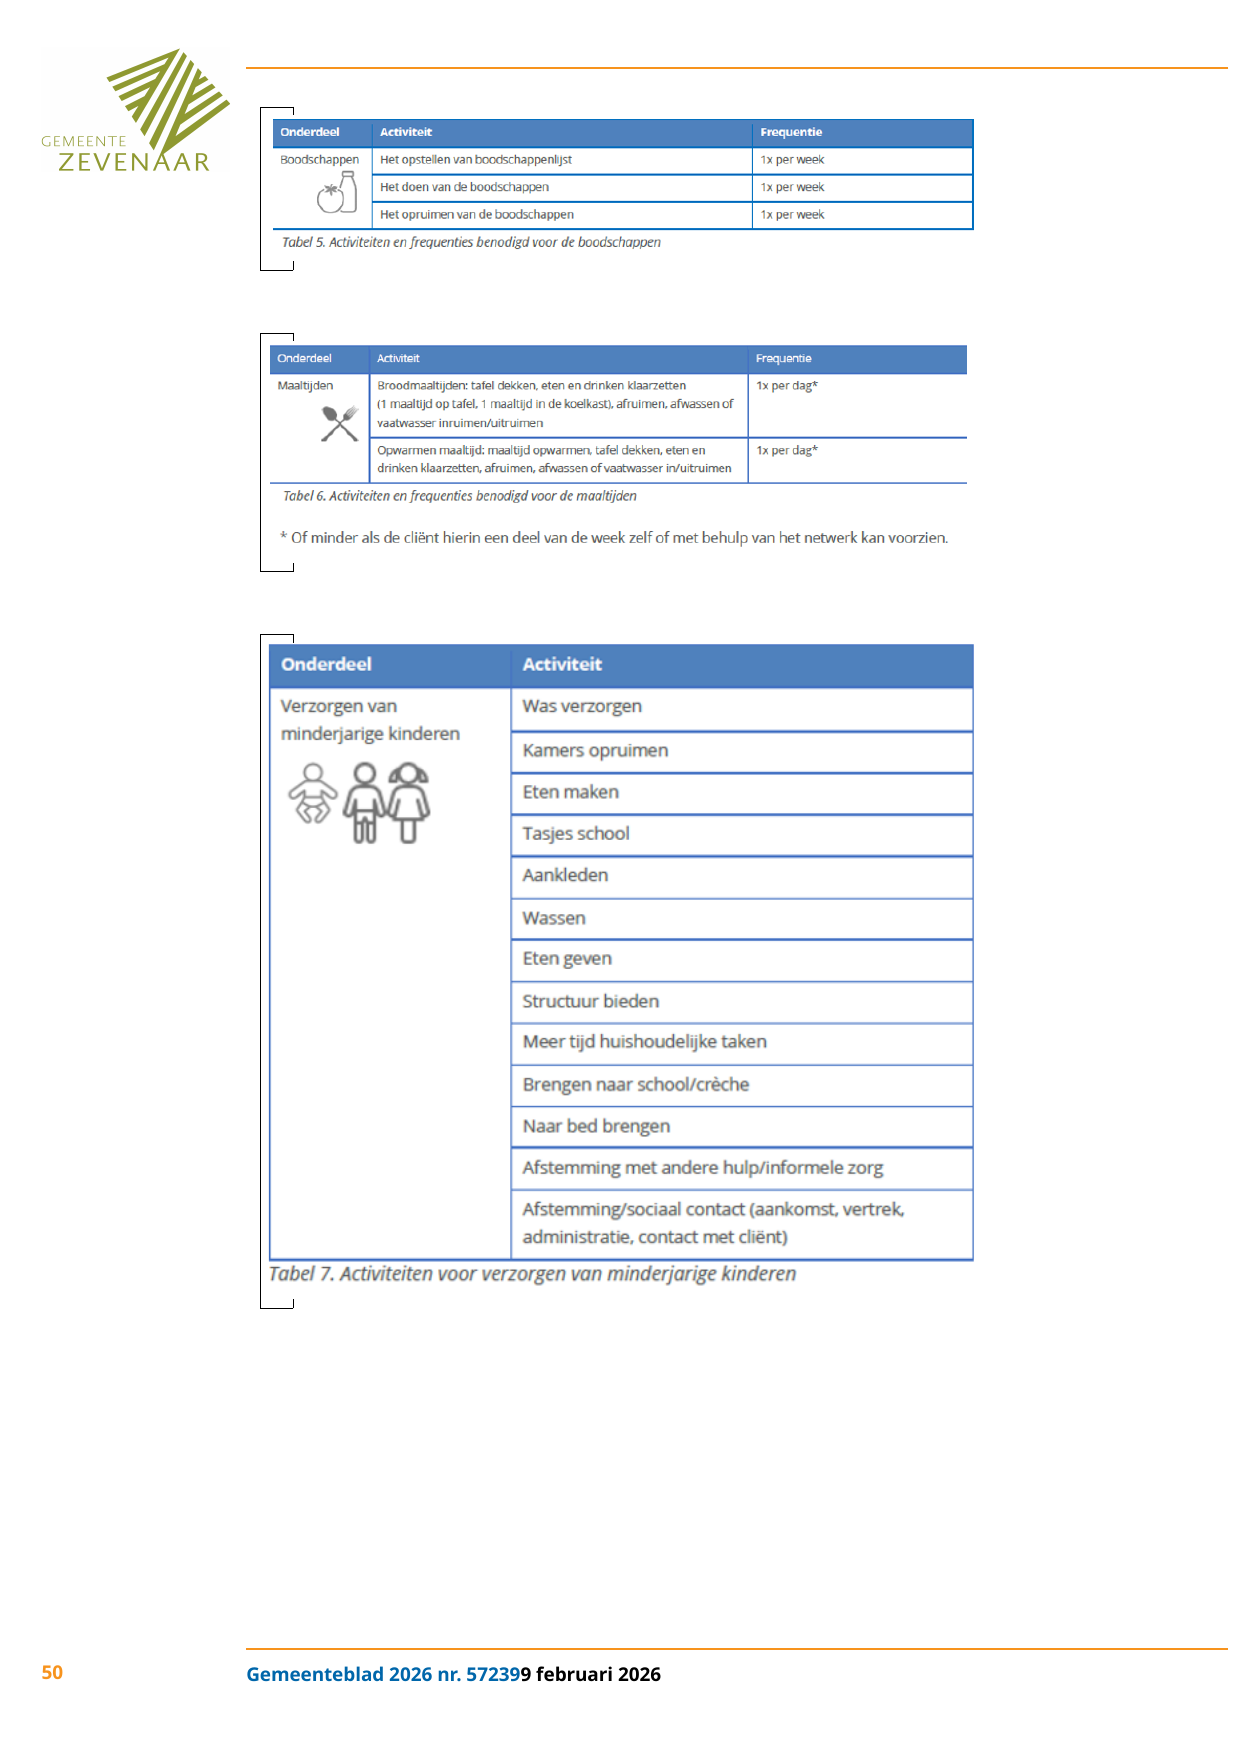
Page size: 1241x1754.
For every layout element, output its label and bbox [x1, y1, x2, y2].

picture [268, 341, 978, 563]
picture [41, 47, 231, 172]
picture [268, 115, 978, 261]
picture [268, 643, 978, 1299]
